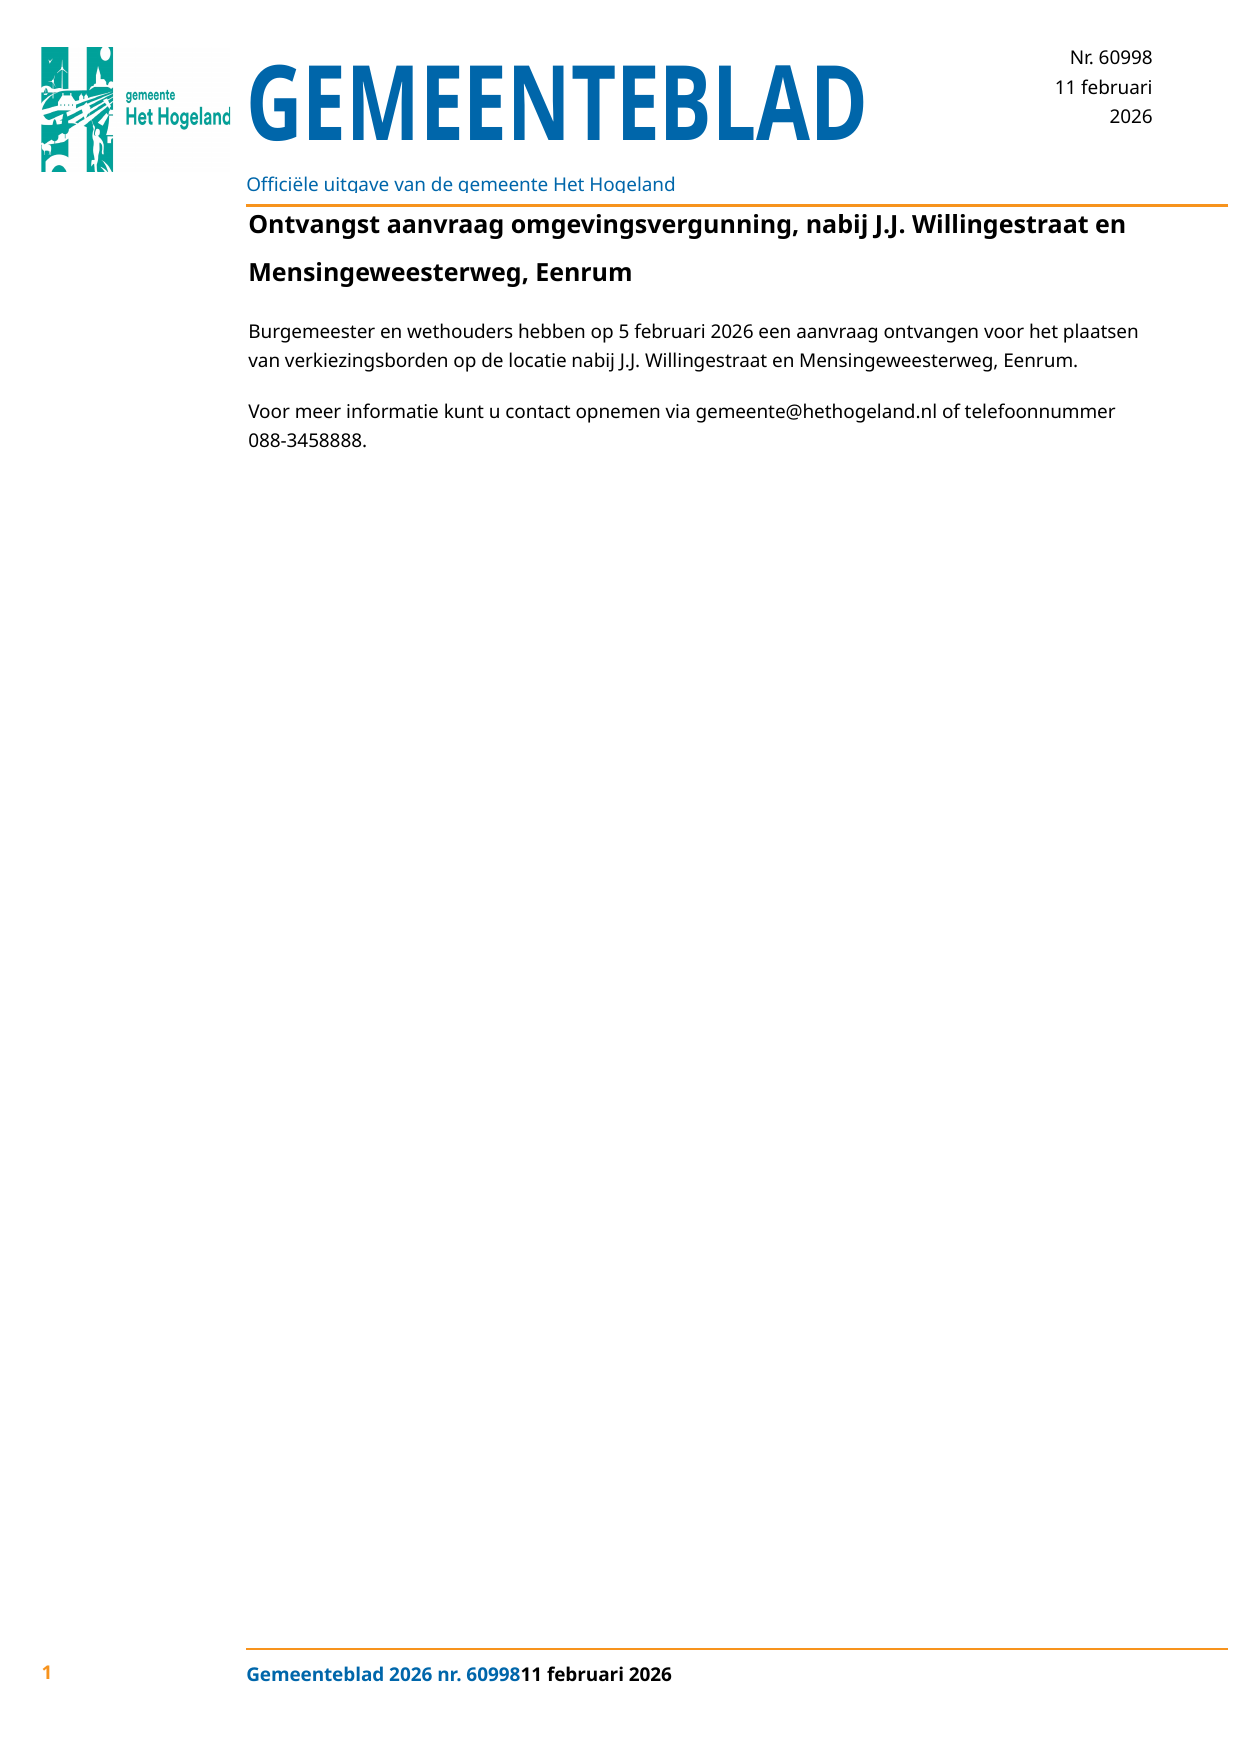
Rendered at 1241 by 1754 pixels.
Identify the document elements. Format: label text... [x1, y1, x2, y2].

picture [41, 47, 231, 172]
text Voor meer informatie kunt u contact opnemen via gemeente@hethogeland.nl of telefoonnummer 088-3458888. [248, 398, 1152, 453]
text Ontvangst aanvraag omgevingsvergunning, nabij J.J. Willingestraat en Mensingeweesterweg, Eenrum [248, 207, 1152, 288]
text Burgemeester en wethouders hebben op 5 februari 2026 een aanvraag ontvangen voor het plaatsen van verkiezingsborden op de locatie nabij J.J. Willingestraat en Mensingeweesterweg, Eenrum. [248, 318, 1152, 373]
